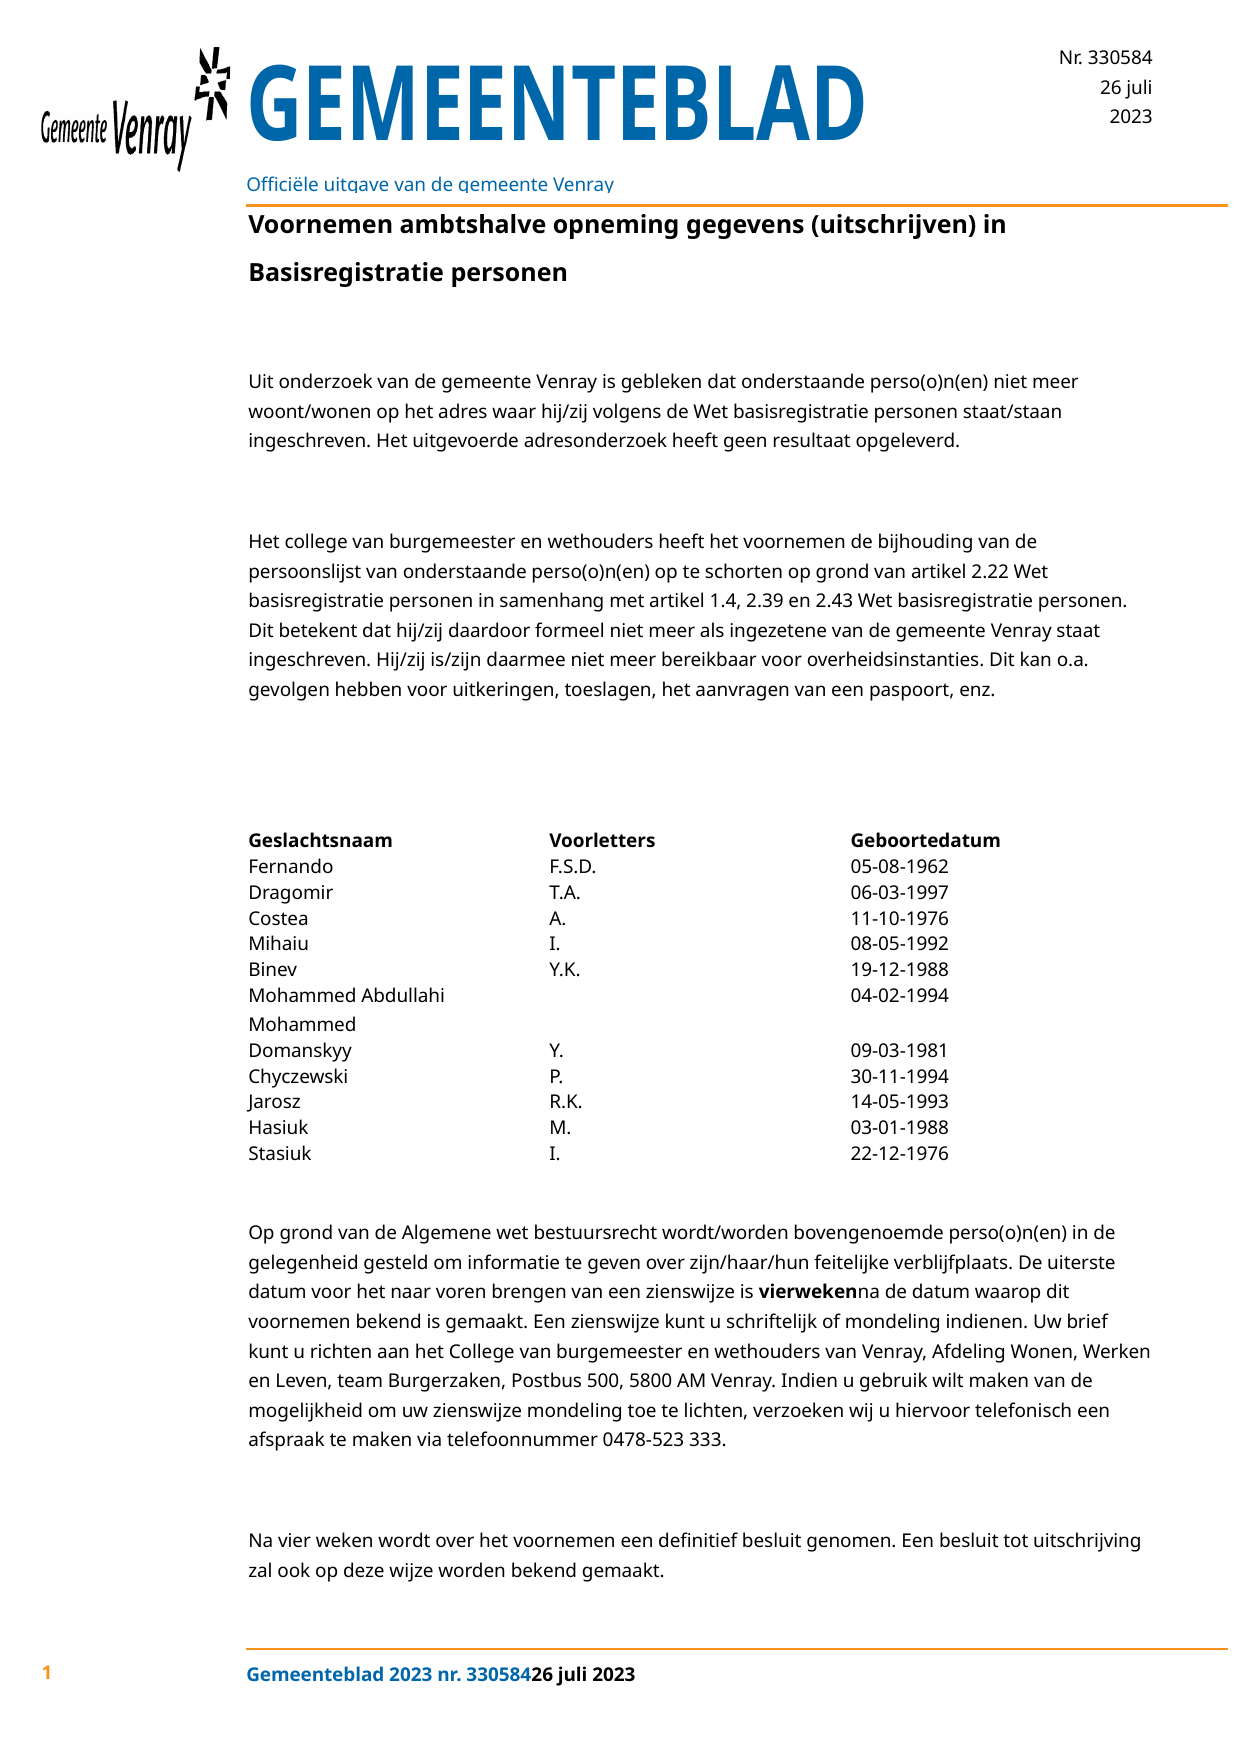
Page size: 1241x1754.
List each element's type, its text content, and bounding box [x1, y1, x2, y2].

table_cell Dragomir [248, 879, 549, 905]
table_cell 05-08-1962 [850, 853, 1152, 879]
table_cell I. [549, 1140, 850, 1166]
table_cell 22-12-1976 [850, 1140, 1152, 1166]
table_cell 11-10-1976 [850, 905, 1152, 931]
table_cell Y.K. [549, 956, 850, 982]
table_cell R.K. [549, 1089, 850, 1114]
table_cell T.A. [549, 879, 850, 905]
table_cell Stasiuk [248, 1140, 549, 1166]
table_cell M. [549, 1115, 850, 1140]
table_cell [549, 982, 850, 1037]
table_cell Domanskyy [248, 1037, 549, 1063]
table_cell 06-03-1997 [850, 879, 1152, 905]
table_cell F.S.D. [549, 853, 850, 879]
table_cell P. [549, 1063, 850, 1089]
table_cell Mihaiu [248, 931, 549, 956]
table_cell 14-05-1993 [850, 1089, 1152, 1114]
table_cell 08-05-1992 [850, 931, 1152, 956]
table_cell I. [549, 931, 850, 956]
text Voornemen ambtshalve opneming gegevens (uitschrijven) in Basisregistratie personen [248, 207, 1152, 288]
table_header Geboortedatum [850, 828, 1152, 853]
table_cell A. [549, 905, 850, 931]
text Na vier weken wordt over het voornemen een definitief besluit genomen. Een besluit tot uitschrijving zal ook op deze wijze worden bekend gemaakt. [248, 1527, 1152, 1583]
table_cell Jarosz [248, 1089, 549, 1114]
picture [41, 47, 231, 172]
table_cell 04-02-1994 [850, 982, 1152, 1037]
table_cell Chyczewski [248, 1063, 549, 1089]
table_cell 30-11-1994 [850, 1063, 1152, 1089]
table_header Geslachtsnaam [248, 828, 549, 853]
text Uit onderzoek van de gemeente Venray is gebleken dat onderstaande perso(o)n(en) niet meer woont/wonen op het adres waar hij/zij volgens de Wet basisregistratie personen staat/staan ingeschreven. Het uitgevoerde adresonderzoek heeft geen resultaat opgeleverd. [248, 368, 1152, 453]
table_cell 03-01-1988 [850, 1115, 1152, 1140]
text Op grond van de Algemene wet bestuursrecht wordt/worden bovengenoemde perso(o)n(en) in de gelegenheid gesteld om informatie te geven over zijn/haar/hun feitelijke verblijfplaats. De uiterste datum voor het naar voren brengen van een zienswijze is vierwekenna de datum waarop dit voornemen bekend is gemaakt. Een zienswijze kunt u schriftelijk of mondeling indienen. Uw brief kunt u richten aan het College van burgemeester en wethouders van Venray, Afdeling Wonen, Werken en Leven, team Burgerzaken, Postbus 500, 5800 AM Venray. Indien u gebruik wilt maken van de mogelijkheid om uw zienswijze mondeling toe te lichten, verzoeken wij u hiervoor telefonisch een afspraak te maken via telefoonnummer 0478-523 333. [248, 1219, 1152, 1452]
table_cell 19-12-1988 [850, 956, 1152, 982]
table_cell Fernando [248, 853, 549, 879]
table_cell Costea [248, 905, 549, 931]
table_cell Binev [248, 956, 549, 982]
table_cell Hasiuk [248, 1115, 549, 1140]
text Het college van burgemeester en wethouders heeft het voornemen de bijhouding van de persoonslijst van onderstaande perso(o)n(en) op te schorten op grond van artikel 2.22 Wet basisregistratie personen in samenhang met artikel 1.4, 2.39 en 2.43 Wet basisregistratie personen. Dit betekent dat hij/zij daardoor formeel niet meer als ingezetene van de gemeente Venray staat ingeschreven. Hij/zij is/zijn daarmee niet meer bereikbaar voor overheidsinstanties. Dit kan o.a. gevolgen hebben voor uitkeringen, toeslagen, het aanvragen van een paspoort, enz. [248, 528, 1152, 702]
table_header Voorletters [549, 828, 850, 853]
table_cell Y. [549, 1037, 850, 1063]
table_cell 09-03-1981 [850, 1037, 1152, 1063]
table_cell Mohammed Abdullahi Mohammed [248, 982, 549, 1037]
